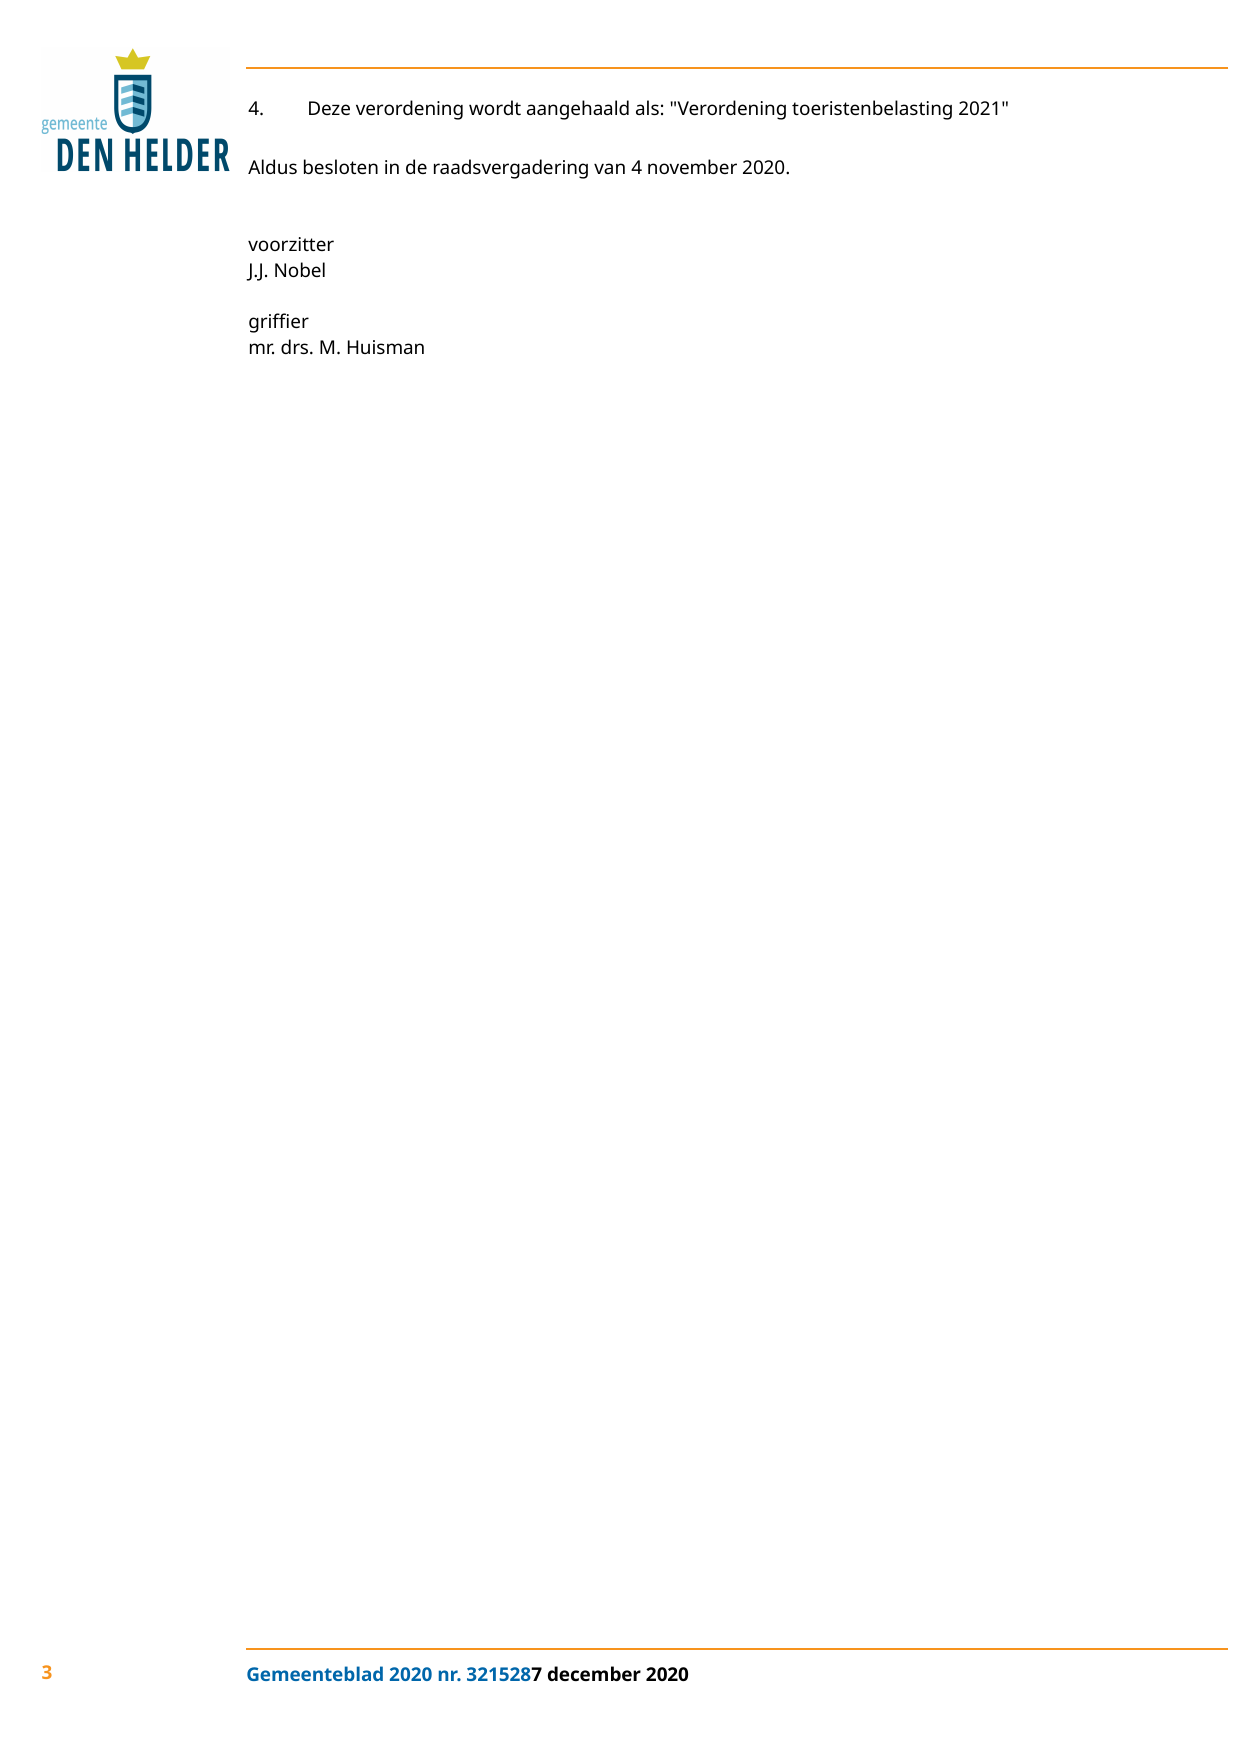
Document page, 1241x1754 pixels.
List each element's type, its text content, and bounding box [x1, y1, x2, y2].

text mr. drs. M. Huisman [248, 334, 1152, 360]
picture [63, 144, 68, 165]
text J.J. Nobel [248, 257, 1152, 283]
picture [130, 157, 135, 172]
picture [182, 144, 187, 165]
list Deze verordening wordt aangehaald als: "Verordening toeristenbelasting 2021" [248, 95, 1152, 121]
text Aldus besloten in de raadsvergadering van 4 november 2020. [248, 154, 1152, 180]
picture [100, 154, 106, 172]
picture [41, 47, 231, 172]
text griffier [248, 308, 1152, 334]
text voorzitter [248, 231, 1152, 257]
picture [220, 160, 224, 172]
